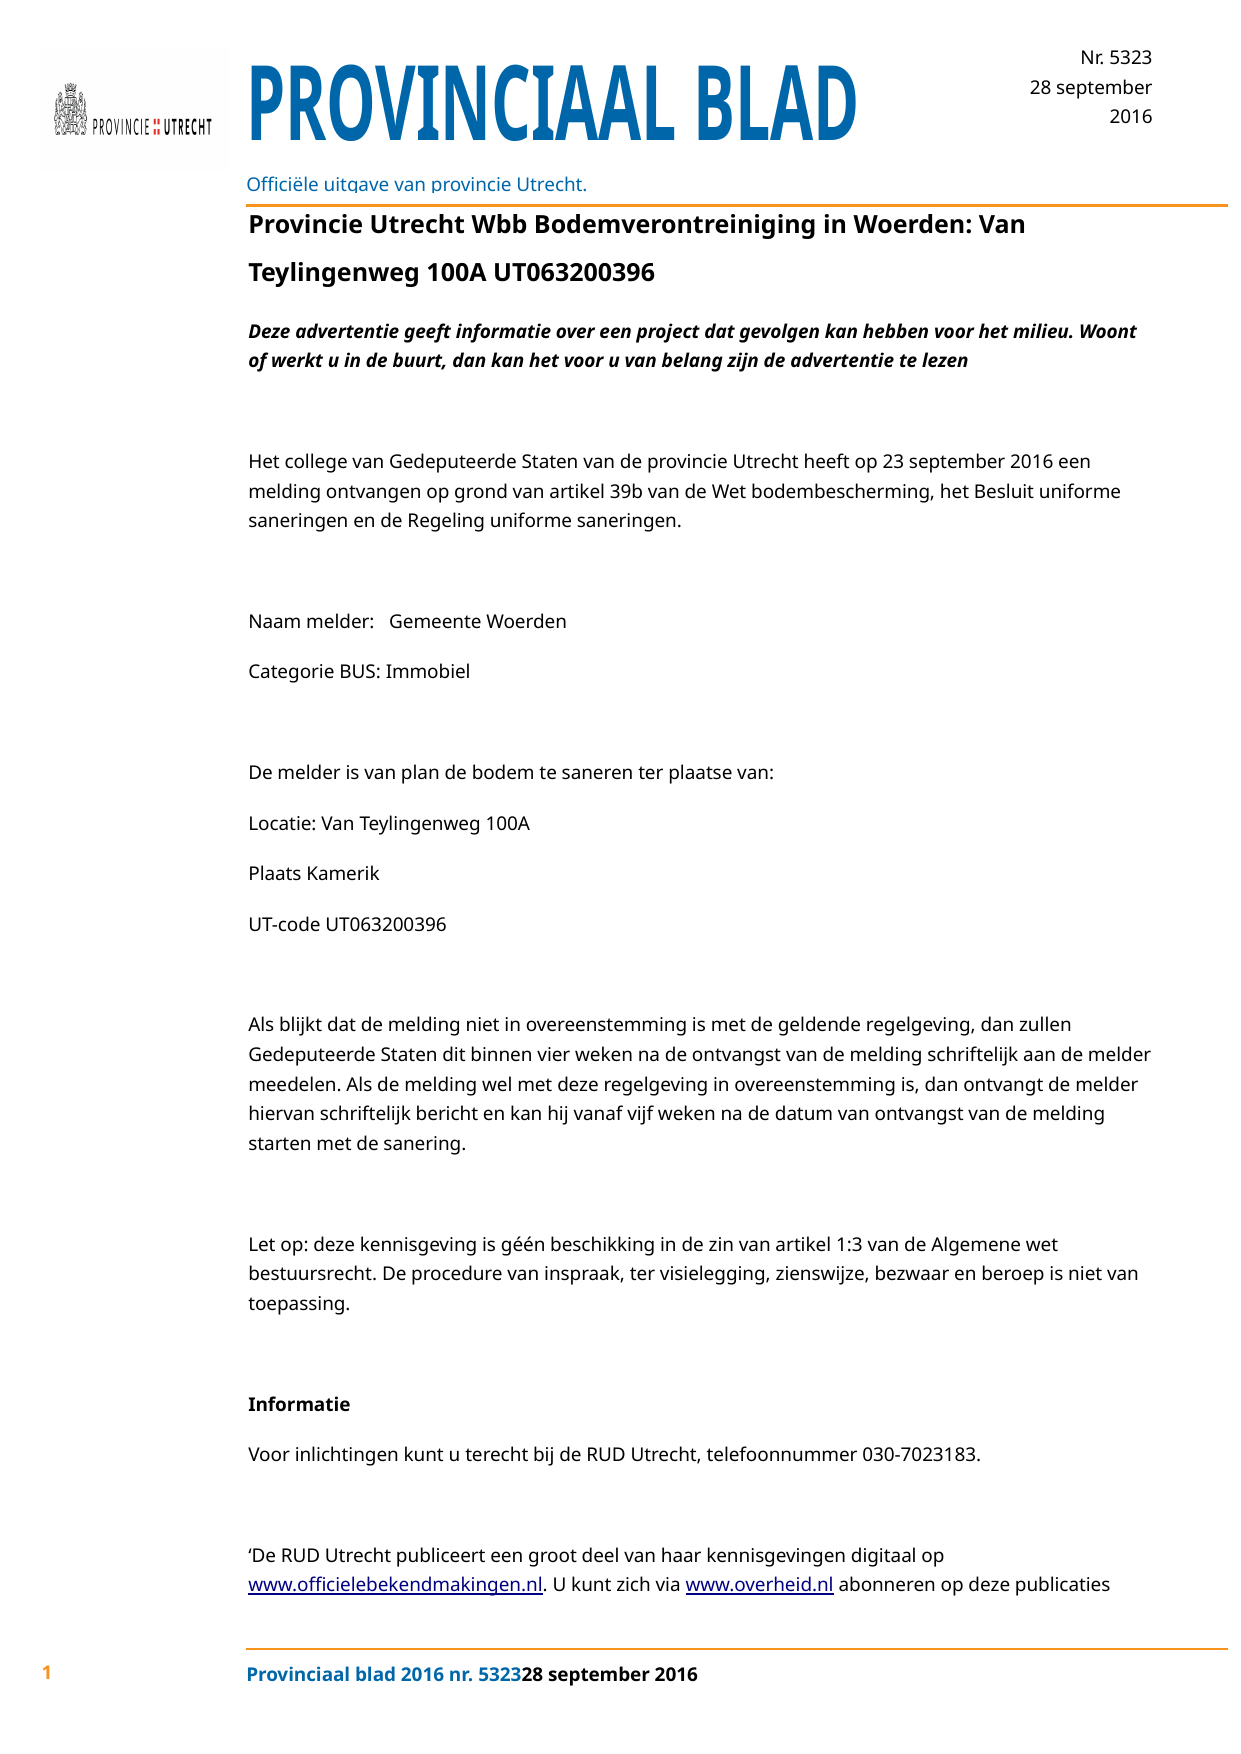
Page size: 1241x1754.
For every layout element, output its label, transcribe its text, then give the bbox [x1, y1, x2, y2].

text UT-code UT063200396 [248, 911, 1152, 937]
text Naam melder: Gemeente Woerden [248, 608, 1152, 634]
text Provincie Utrecht Wbb Bodemverontreiniging in Woerden: Van Teylingenweg 100A UT063200396 [248, 207, 1152, 288]
text Plaats Kamerik [248, 860, 1152, 886]
text Als blijkt dat de melding niet in overeenstemming is met de geldende regelgeving, dan zullen Gedeputeerde Staten dit binnen vier weken na de ontvangst van de melding schriftelijk aan de melder meedelen. Als de melding wel met deze regelgeving in overeenstemming is, dan ontvangt de melder hiervan schriftelijk bericht en kan hij vanaf vijf weken na de datum van ontvangst van de melding starten met de sanering. [248, 1012, 1152, 1156]
text Voor inlichtingen kunt u terecht bij de RUD Utrecht, telefoonnummer 030-7023183. [248, 1441, 1152, 1467]
text Het college van Gedeputeerde Staten van de provincie Utrecht heeft op 23 september 2016 een melding ontvangen op grond van artikel 39b van de Wet bodembescherming, het Besluit uniforme saneringen en de Regeling uniforme saneringen. [248, 448, 1152, 533]
text Deze advertentie geeft informatie over een project dat gevolgen kan hebben voor het milieu. Woont of werkt u in de buurt, dan kan het voor u van belang zijn de advertentie te lezen [248, 318, 1152, 373]
text Categorie BUS: Immobiel [248, 659, 1152, 684]
text De melder is van plan de bodem te saneren ter plaatse van: [248, 759, 1152, 785]
text ‘De RUD Utrecht publiceert een groot deel van haar kennisgevingen digitaal op www.officielebekendmakingen.nl. U kunt zich via www.overheid.nl abonneren op deze publicaties [248, 1542, 1152, 1597]
text Informatie [248, 1391, 1152, 1417]
picture [41, 47, 231, 172]
text Let op: deze kennisgeving is géén beschikking in de zin van artikel 1:3 van de Algemene wet bestuursrecht. De procedure van inspraak, ter visielegging, zienswijze, bezwaar en beroep is niet van toepassing. [248, 1231, 1152, 1316]
text Locatie: Van Teylingenweg 100A [248, 810, 1152, 836]
